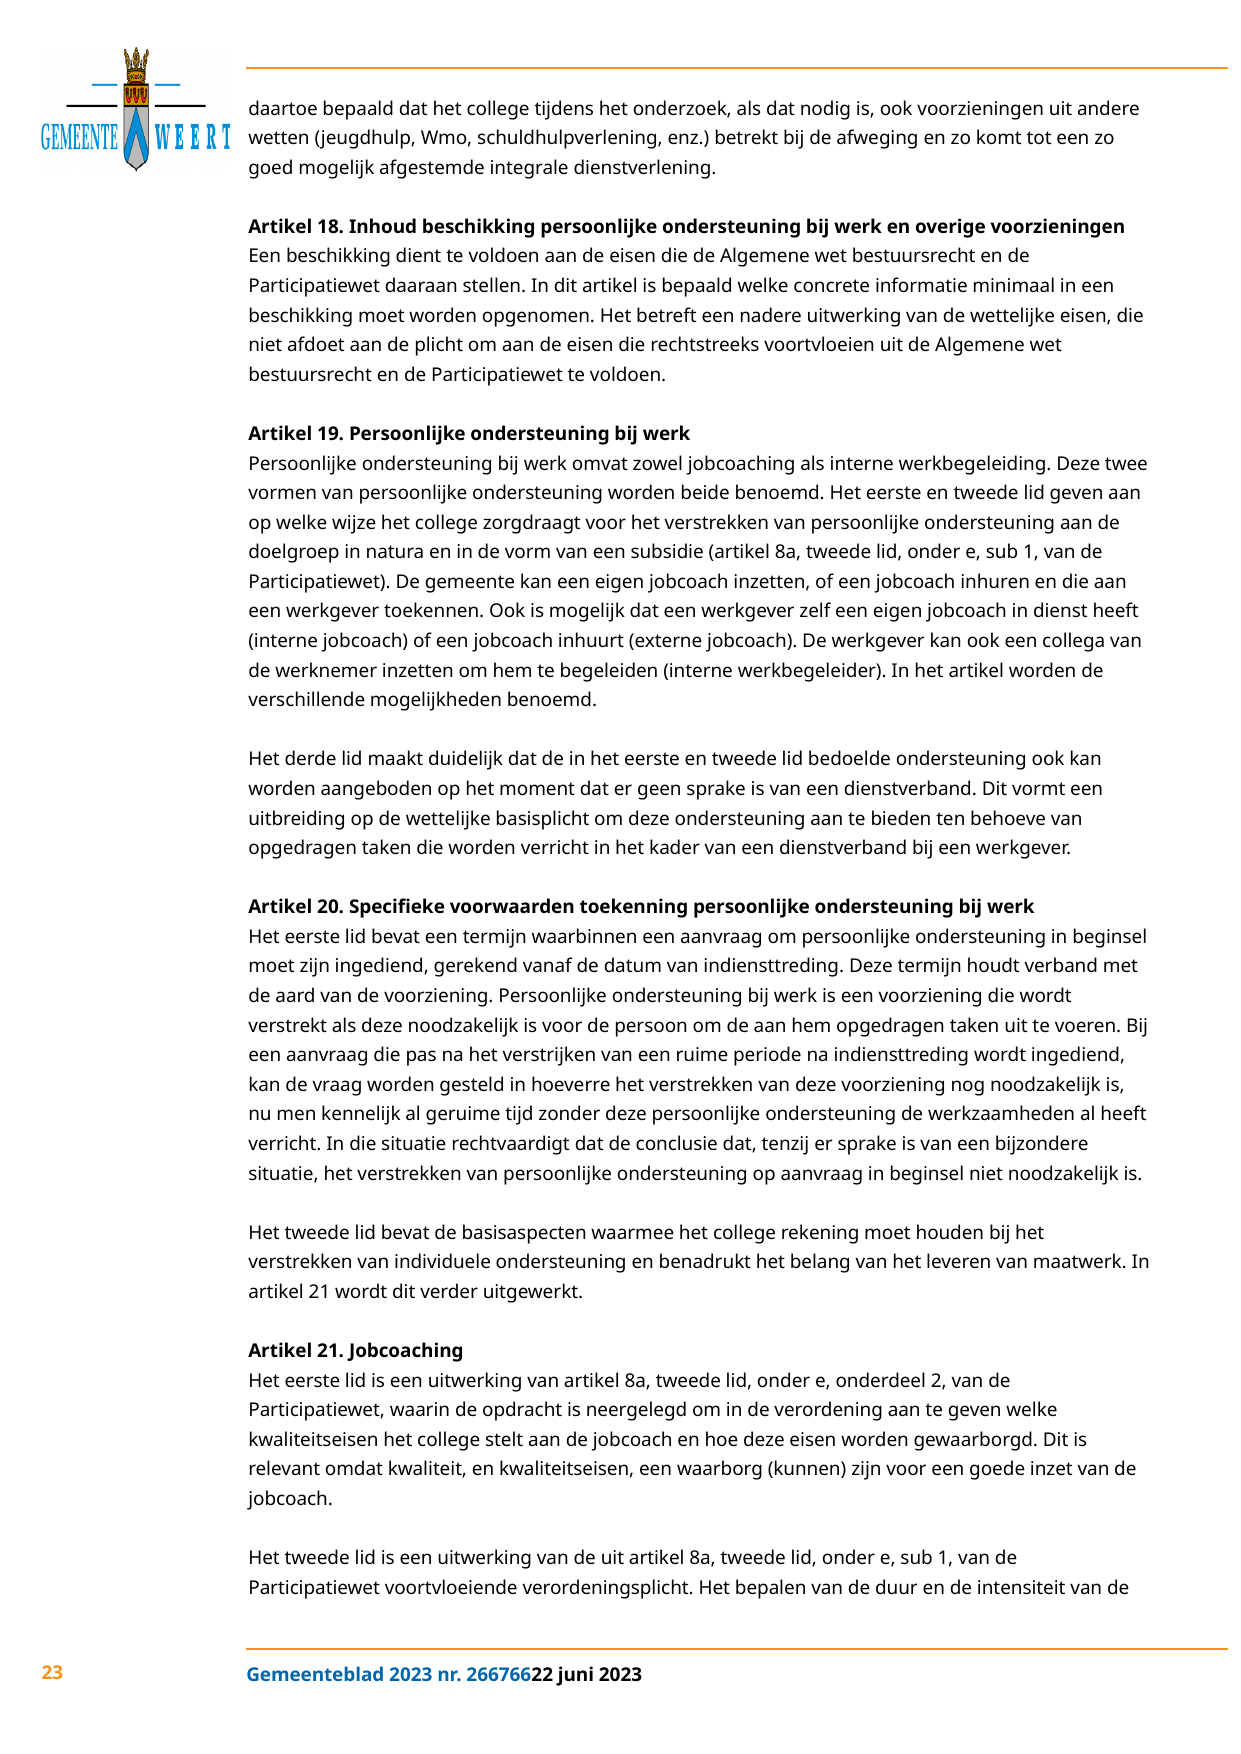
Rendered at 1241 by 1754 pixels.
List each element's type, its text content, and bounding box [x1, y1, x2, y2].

text Het derde lid maakt duidelijk dat de in het eerste en tweede lid bedoelde ondersteuning ook kan worden aangeboden op het moment dat er geen sprake is van een dienstverband. Dit vormt een uitbreiding op de wettelijke basisplicht om deze ondersteuning aan te bieden ten behoeve van opgedragen taken die worden verricht in het kader van een dienstverband bij een werkgever. [248, 746, 1152, 860]
picture [41, 47, 231, 172]
text Artikel 19. Persoonlijke ondersteuning bij werk [248, 420, 1152, 446]
text Het eerste lid bevat een termijn waarbinnen een aanvraag om persoonlijke ondersteuning in beginsel moet zijn ingediend, gerekend vanaf de datum van indiensttreding. Deze termijn houdt verband met de aard van de voorziening. Persoonlijke ondersteuning bij werk is een voorziening die wordt verstrekt als deze noodzakelijk is voor de persoon om de aan hem opgedragen taken uit te voeren. Bij een aanvraag die pas na het verstrijken van een ruime periode na indiensttreding wordt ingediend, kan de vraag worden gesteld in hoeverre het verstrekken van deze voorziening nog noodzakelijk is, nu men kennelijk al geruime tijd zonder deze persoonlijke ondersteuning de werkzaamheden al heeft verricht. In die situatie rechtvaardigt dat de conclusie dat, tenzij er sprake is van een bijzondere situatie, het verstrekken van persoonlijke ondersteuning op aanvraag in beginsel niet noodzakelijk is. [248, 923, 1152, 1186]
text Het tweede lid is een uitwerking van de uit artikel 8a, tweede lid, onder e, sub 1, van de Participatiewet voortvloeiende verordeningsplicht. Het bepalen van de duur en de intensiteit van de [248, 1544, 1152, 1600]
text Artikel 20. Specifieke voorwaarden toekenning persoonlijke ondersteuning bij werk [248, 893, 1152, 919]
text Persoonlijke ondersteuning bij werk omvat zowel jobcoaching als interne werkbegeleiding. Deze twee vormen van persoonlijke ondersteuning worden beide benoemd. Het eerste en tweede lid geven aan op welke wijze het college zorgdraagt voor het verstrekken van persoonlijke ondersteuning aan de doelgroep in natura en in de vorm van een subsidie (artikel 8a, tweede lid, onder e, sub 1, van de Participatiewet). De gemeente kan een eigen jobcoach inzetten, of een jobcoach inhuren en die aan een werkgever toekennen. Ook is mogelijk dat een werkgever zelf een eigen jobcoach in dienst heeft (interne jobcoach) of een jobcoach inhuurt (externe jobcoach). De werkgever kan ook een collega van de werknemer inzetten om hem te begeleiden (interne werkbegeleider). In het artikel worden de verschillende mogelijkheden benoemd. [248, 450, 1152, 712]
text Het tweede lid bevat de basisaspecten waarmee het college rekening moet houden bij het verstrekken van individuele ondersteuning en benadrukt het belang van het leveren van maatwerk. In artikel 21 wordt dit verder uitgewerkt. [248, 1219, 1152, 1304]
text Een beschikking dient te voldoen aan de eisen die de Algemene wet bestuursrecht en de Participatiewet daaraan stellen. In dit artikel is bepaald welke concrete informatie minimaal in een beschikking moet worden opgenomen. Het betreft een nadere uitwerking van de wettelijke eisen, die niet afdoet aan de plicht om aan de eisen die rechtstreeks voortvloeien uit de Algemene wet bestuursrecht en de Participatiewet te voldoen. [248, 243, 1152, 387]
text Artikel 18. Inhoud beschikking persoonlijke ondersteuning bij werk en overige voorzieningen [248, 213, 1152, 239]
text Het eerste lid is een uitwerking van artikel 8a, tweede lid, onder e, onderdeel 2, van de Participatiewet, waarin de opdracht is neergelegd om in de verordening aan te geven welke kwaliteitseisen het college stelt aan de jobcoach en hoe deze eisen worden gewaarborgd. Dit is relevant omdat kwaliteit, en kwaliteitseisen, een waarborg (kunnen) zijn voor een goede inzet van de jobcoach. [248, 1367, 1152, 1511]
text Artikel 21. Jobcoaching [248, 1337, 1152, 1363]
text daartoe bepaald dat het college tijdens het onderzoek, als dat nodig is, ook voorzieningen uit andere wetten (jeugdhulp, Wmo, schuldhulpverlening, enz.) betrekt bij de afweging en zo komt tot een zo goed mogelijk afgestemde integrale dienstverlening. [248, 95, 1152, 180]
